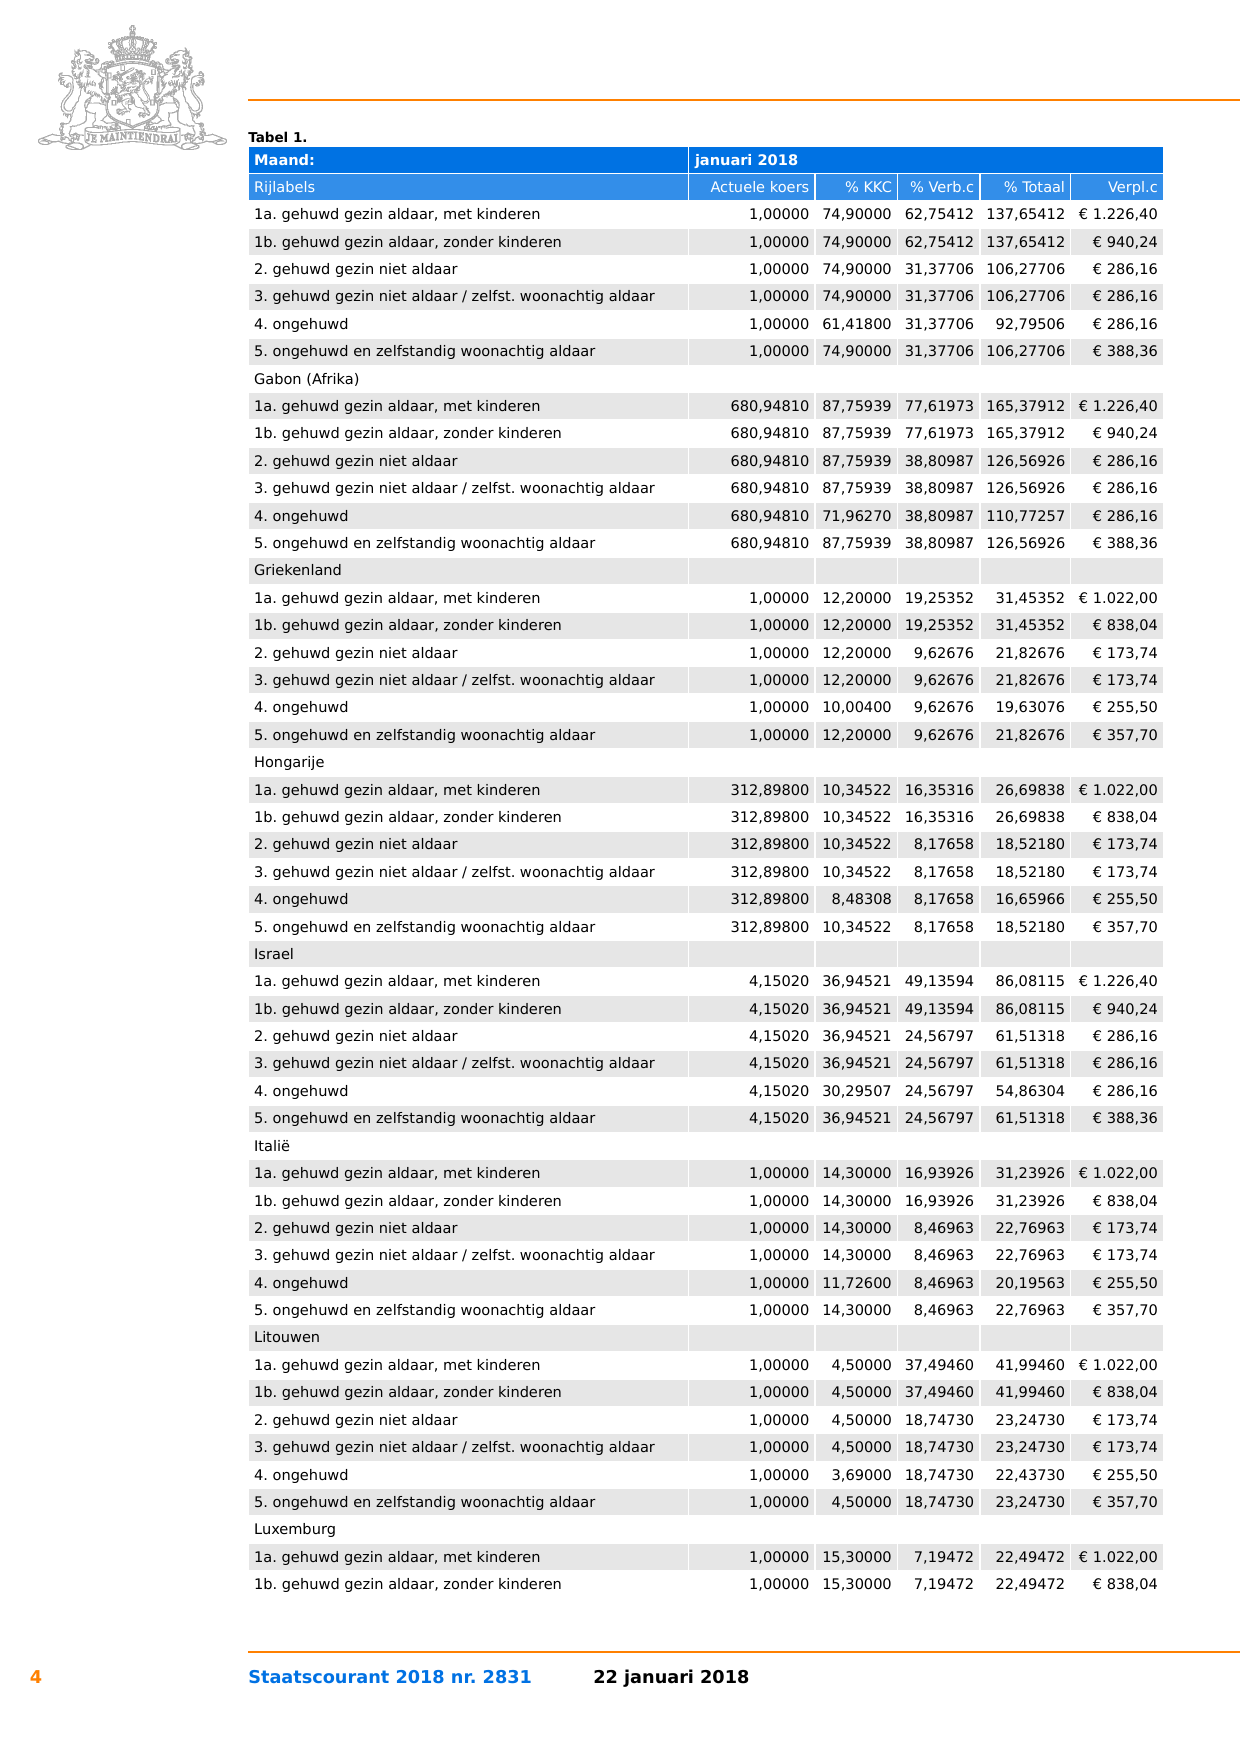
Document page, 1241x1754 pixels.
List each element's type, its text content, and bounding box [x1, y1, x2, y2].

table_cell € 173,74 [1071, 1243, 1163, 1269]
table_cell 10,34522 [816, 777, 897, 803]
table_cell 21,82676 [981, 667, 1070, 693]
table_cell 312,89800 [689, 914, 814, 940]
table_cell 5. ongehuwd en zelfstandig woonachtig aldaar [249, 1106, 688, 1132]
table_cell € 357,70 [1071, 1489, 1163, 1515]
table_cell 8,17658 [898, 832, 979, 858]
table_cell 22,76963 [981, 1297, 1070, 1324]
table_cell 3. gehuwd gezin niet aldaar / zelfst. woonachtig aldaar [249, 1434, 688, 1461]
table_cell 1,00000 [689, 585, 814, 611]
table_cell 37,49460 [898, 1352, 979, 1378]
table_cell [816, 1325, 897, 1351]
table_cell 1,00000 [689, 1270, 814, 1296]
table_cell 126,56926 [981, 448, 1070, 474]
table_cell 1a. gehuwd gezin aldaar, met kinderen [249, 201, 688, 228]
table_cell € 1.226,40 [1071, 393, 1163, 419]
table_cell Luxemburg [249, 1516, 688, 1543]
table_cell € 940,24 [1071, 229, 1163, 255]
table_cell 38,80987 [898, 503, 979, 529]
table_cell 8,17658 [898, 859, 979, 885]
table_cell 21,82676 [981, 640, 1070, 666]
table_cell 3. gehuwd gezin niet aldaar / zelfst. woonachtig aldaar [249, 859, 688, 885]
table_cell 36,94521 [816, 1106, 897, 1132]
table_cell 18,74730 [898, 1462, 979, 1488]
table_cell € 838,04 [1071, 1380, 1163, 1406]
table_cell 1,00000 [689, 284, 814, 310]
table_cell € 173,74 [1071, 640, 1163, 666]
table_cell [898, 1325, 979, 1351]
table_cell 4. ongehuwd [249, 886, 688, 913]
table_cell 1a. gehuwd gezin aldaar, met kinderen [249, 1352, 688, 1378]
table_cell [981, 366, 1070, 392]
table_cell 1b. gehuwd gezin aldaar, zonder kinderen [249, 1380, 688, 1406]
table_cell 106,27706 [981, 284, 1070, 310]
table_cell [981, 1516, 1070, 1543]
table_cell 1,00000 [689, 311, 814, 337]
table_cell 38,80987 [898, 475, 979, 502]
table_cell 36,94521 [816, 1051, 897, 1077]
table_cell 7,19472 [898, 1571, 979, 1598]
table_cell 5. ongehuwd en zelfstandig woonachtig aldaar [249, 530, 688, 557]
table_cell 5. ongehuwd en zelfstandig woonachtig aldaar [249, 722, 688, 748]
table_cell € 173,74 [1071, 859, 1163, 885]
table_cell [816, 749, 897, 776]
table_cell [689, 1516, 814, 1543]
table_cell 10,00400 [816, 695, 897, 721]
table_cell [689, 749, 814, 776]
table_cell 18,52180 [981, 832, 1070, 858]
table_cell [689, 1325, 814, 1351]
table_cell € 286,16 [1071, 503, 1163, 529]
table_cell [1071, 1325, 1163, 1351]
table_cell 8,46963 [898, 1270, 979, 1296]
table_cell 1b. gehuwd gezin aldaar, zonder kinderen [249, 1188, 688, 1214]
table_cell 18,52180 [981, 859, 1070, 885]
table_cell 1b. gehuwd gezin aldaar, zonder kinderen [249, 996, 688, 1022]
table_cell [898, 749, 979, 776]
table_cell 87,75939 [816, 448, 897, 474]
table_cell 77,61973 [898, 421, 979, 447]
table_cell € 255,50 [1071, 695, 1163, 721]
table_cell 1b. gehuwd gezin aldaar, zonder kinderen [249, 421, 688, 447]
table_cell 1b. gehuwd gezin aldaar, zonder kinderen [249, 1571, 688, 1598]
table_cell € 173,74 [1071, 1434, 1163, 1461]
table_cell 41,99460 [981, 1352, 1070, 1378]
table_cell € 388,36 [1071, 339, 1163, 365]
table_cell [981, 1325, 1070, 1351]
table_cell 1,00000 [689, 695, 814, 721]
table_cell 37,49460 [898, 1380, 979, 1406]
table_cell 19,25352 [898, 585, 979, 611]
table_cell 86,08115 [981, 996, 1070, 1022]
table_cell 1a. gehuwd gezin aldaar, met kinderen [249, 1544, 688, 1570]
table_cell 30,29507 [816, 1078, 897, 1104]
table_cell 9,62676 [898, 640, 979, 666]
table_cell 2. gehuwd gezin niet aldaar [249, 1023, 688, 1050]
table_cell 1,00000 [689, 640, 814, 666]
table_cell 4. ongehuwd [249, 503, 688, 529]
table_cell 1b. gehuwd gezin aldaar, zonder kinderen [249, 804, 688, 831]
table_cell 137,65412 [981, 201, 1070, 228]
table_cell 24,56797 [898, 1023, 979, 1050]
table_cell € 173,74 [1071, 1407, 1163, 1433]
table_cell januari 2018 [689, 147, 1163, 173]
table_cell 18,74730 [898, 1489, 979, 1515]
table_cell 74,90000 [816, 284, 897, 310]
table_cell 5. ongehuwd en zelfstandig woonachtig aldaar [249, 339, 688, 365]
table_cell 1,00000 [689, 1243, 814, 1269]
table_cell [1071, 1133, 1163, 1159]
table_cell 61,51318 [981, 1023, 1070, 1050]
table_cell 1,00000 [689, 1544, 814, 1570]
table_cell [1071, 749, 1163, 776]
table_cell 4. ongehuwd [249, 695, 688, 721]
table_cell 18,74730 [898, 1407, 979, 1433]
table_cell [689, 558, 814, 584]
table_cell 38,80987 [898, 448, 979, 474]
table_cell 5. ongehuwd en zelfstandig woonachtig aldaar [249, 1297, 688, 1324]
table_cell 680,94810 [689, 503, 814, 529]
table_cell 1a. gehuwd gezin aldaar, met kinderen [249, 585, 688, 611]
table_cell [816, 941, 897, 967]
table_cell Litouwen [249, 1325, 688, 1351]
table_cell 312,89800 [689, 886, 814, 913]
table_cell € 173,74 [1071, 832, 1163, 858]
table_cell 165,37912 [981, 421, 1070, 447]
table_cell 12,20000 [816, 613, 897, 639]
table_cell 8,17658 [898, 886, 979, 913]
table_cell 1,00000 [689, 1160, 814, 1187]
table_cell € 286,16 [1071, 256, 1163, 283]
table_cell 38,80987 [898, 530, 979, 557]
table_cell 1,00000 [689, 1462, 814, 1488]
table_cell € 1.022,00 [1071, 777, 1163, 803]
table_cell 21,82676 [981, 722, 1070, 748]
table_cell Griekenland [249, 558, 688, 584]
table_cell 1a. gehuwd gezin aldaar, met kinderen [249, 777, 688, 803]
table_cell 1,00000 [689, 1352, 814, 1378]
table_cell 22,49472 [981, 1571, 1070, 1598]
table_cell 20,19563 [981, 1270, 1070, 1296]
table_cell 19,25352 [898, 613, 979, 639]
table_cell 87,75939 [816, 421, 897, 447]
table_cell 312,89800 [689, 804, 814, 831]
table_cell % Verb.c [898, 174, 979, 200]
table_cell 12,20000 [816, 667, 897, 693]
table_cell € 1.022,00 [1071, 1544, 1163, 1570]
table_cell 3. gehuwd gezin niet aldaar / zelfst. woonachtig aldaar [249, 284, 688, 310]
table_cell 4,50000 [816, 1407, 897, 1433]
table_cell 3. gehuwd gezin niet aldaar / zelfst. woonachtig aldaar [249, 1051, 688, 1077]
table_cell 74,90000 [816, 229, 897, 255]
table_cell 680,94810 [689, 393, 814, 419]
table_cell 36,94521 [816, 1023, 897, 1050]
table_cell 62,75412 [898, 229, 979, 255]
table_cell € 286,16 [1071, 1023, 1163, 1050]
table_cell 1,00000 [689, 613, 814, 639]
table_cell 11,72600 [816, 1270, 897, 1296]
table_cell 4,15020 [689, 1023, 814, 1050]
table_cell 1,00000 [689, 1380, 814, 1406]
table_cell 92,79506 [981, 311, 1070, 337]
table_cell 1b. gehuwd gezin aldaar, zonder kinderen [249, 229, 688, 255]
table_cell [1071, 366, 1163, 392]
table_cell € 286,16 [1071, 284, 1163, 310]
table_cell 16,93926 [898, 1188, 979, 1214]
table_cell [689, 1133, 814, 1159]
table_cell 87,75939 [816, 475, 897, 502]
table_cell 23,24730 [981, 1434, 1070, 1461]
table_cell 31,37706 [898, 339, 979, 365]
table_cell 23,24730 [981, 1489, 1070, 1515]
table_cell 1,00000 [689, 201, 814, 228]
table_cell 4. ongehuwd [249, 1270, 688, 1296]
table_cell [816, 1516, 897, 1543]
table_cell 8,48308 [816, 886, 897, 913]
table_cell 24,56797 [898, 1078, 979, 1104]
table_cell 2. gehuwd gezin niet aldaar [249, 1215, 688, 1241]
table_cell [981, 749, 1070, 776]
table_cell 31,37706 [898, 284, 979, 310]
table_cell 49,13594 [898, 969, 979, 995]
table_cell € 1.022,00 [1071, 1352, 1163, 1378]
table_cell 24,56797 [898, 1106, 979, 1132]
table_cell € 838,04 [1071, 613, 1163, 639]
table_cell 14,30000 [816, 1297, 897, 1324]
table_cell 15,30000 [816, 1571, 897, 1598]
table_cell 62,75412 [898, 201, 979, 228]
table_cell 3. gehuwd gezin niet aldaar / zelfst. woonachtig aldaar [249, 1243, 688, 1269]
table_cell 8,46963 [898, 1243, 979, 1269]
table_cell 2. gehuwd gezin niet aldaar [249, 256, 688, 283]
table_cell € 838,04 [1071, 1188, 1163, 1214]
table_cell 22,49472 [981, 1544, 1070, 1570]
table_cell 126,56926 [981, 475, 1070, 502]
table_cell 4,50000 [816, 1352, 897, 1378]
table_header Tabel 1. [248, 130, 1163, 146]
table_cell € 173,74 [1071, 667, 1163, 693]
table_cell 74,90000 [816, 256, 897, 283]
table_cell € 255,50 [1071, 1270, 1163, 1296]
table_cell 49,13594 [898, 996, 979, 1022]
table_cell 16,35316 [898, 804, 979, 831]
table_cell € 1.022,00 [1071, 1160, 1163, 1187]
table_cell 2. gehuwd gezin niet aldaar [249, 448, 688, 474]
table_cell 8,46963 [898, 1297, 979, 1324]
table_cell 12,20000 [816, 640, 897, 666]
table_cell 1,00000 [689, 1297, 814, 1324]
table_cell 1,00000 [689, 1489, 814, 1515]
picture [38, 25, 227, 150]
table_cell 3. gehuwd gezin niet aldaar / zelfst. woonachtig aldaar [249, 475, 688, 502]
table_cell 1,00000 [689, 1434, 814, 1461]
table_cell 61,51318 [981, 1051, 1070, 1077]
table_cell 54,86304 [981, 1078, 1070, 1104]
table_cell € 388,36 [1071, 530, 1163, 557]
table_cell € 357,70 [1071, 722, 1163, 748]
table_cell [981, 941, 1070, 967]
table_cell 61,41800 [816, 311, 897, 337]
table_cell 74,90000 [816, 201, 897, 228]
table_cell 23,24730 [981, 1407, 1070, 1433]
table_cell 1,00000 [689, 667, 814, 693]
table_cell 110,77257 [981, 503, 1070, 529]
table_cell € 357,70 [1071, 1297, 1163, 1324]
table_cell 5. ongehuwd en zelfstandig woonachtig aldaar [249, 1489, 688, 1515]
table_cell 8,17658 [898, 914, 979, 940]
table_cell 312,89800 [689, 777, 814, 803]
table_cell 61,51318 [981, 1106, 1070, 1132]
table_cell Maand: [249, 147, 688, 173]
table_cell 22,76963 [981, 1243, 1070, 1269]
table_cell € 1.022,00 [1071, 585, 1163, 611]
table_cell 4,15020 [689, 1078, 814, 1104]
table_cell 9,62676 [898, 722, 979, 748]
table_cell Israel [249, 941, 688, 967]
table_cell [816, 558, 897, 584]
table_cell [816, 1133, 897, 1159]
table_cell 22,76963 [981, 1215, 1070, 1241]
table_cell 19,63076 [981, 695, 1070, 721]
table_cell 14,30000 [816, 1215, 897, 1241]
table_cell 4. ongehuwd [249, 1078, 688, 1104]
table_cell € 357,70 [1071, 914, 1163, 940]
table_cell 7,19472 [898, 1544, 979, 1570]
table_cell 41,99460 [981, 1380, 1070, 1406]
table_cell 31,23926 [981, 1160, 1070, 1187]
table_cell 4,15020 [689, 969, 814, 995]
table_cell 16,35316 [898, 777, 979, 803]
table_cell 1,00000 [689, 1215, 814, 1241]
table_cell 4,15020 [689, 1051, 814, 1077]
table_cell [689, 366, 814, 392]
table_cell 1,00000 [689, 1407, 814, 1433]
table_cell 1a. gehuwd gezin aldaar, met kinderen [249, 969, 688, 995]
table_cell % KKC [816, 174, 897, 200]
table_cell 24,56797 [898, 1051, 979, 1077]
table_cell 71,96270 [816, 503, 897, 529]
table_cell [898, 366, 979, 392]
table_cell 4. ongehuwd [249, 311, 688, 337]
table_cell 18,52180 [981, 914, 1070, 940]
table_cell 14,30000 [816, 1160, 897, 1187]
table_cell 86,08115 [981, 969, 1070, 995]
table_cell 12,20000 [816, 722, 897, 748]
table_cell 26,69838 [981, 777, 1070, 803]
table_cell 3,69000 [816, 1462, 897, 1488]
table_cell Rijlabels [249, 174, 688, 200]
table_cell 680,94810 [689, 530, 814, 557]
table_cell 16,93926 [898, 1160, 979, 1187]
table_cell 680,94810 [689, 421, 814, 447]
table_cell 87,75939 [816, 393, 897, 419]
table_cell [981, 558, 1070, 584]
table_cell 31,23926 [981, 1188, 1070, 1214]
table_cell 1,00000 [689, 256, 814, 283]
table_cell 1a. gehuwd gezin aldaar, met kinderen [249, 1160, 688, 1187]
table_cell 5. ongehuwd en zelfstandig woonachtig aldaar [249, 914, 688, 940]
table_cell € 286,16 [1071, 475, 1163, 502]
table_cell € 286,16 [1071, 1078, 1163, 1104]
table_cell € 388,36 [1071, 1106, 1163, 1132]
table_cell 12,20000 [816, 585, 897, 611]
table_cell 1a. gehuwd gezin aldaar, met kinderen [249, 393, 688, 419]
table_cell 77,61973 [898, 393, 979, 419]
table_cell % Totaal [981, 174, 1070, 200]
table_cell 31,45352 [981, 585, 1070, 611]
table_cell 10,34522 [816, 859, 897, 885]
table_cell [898, 558, 979, 584]
table_cell 1,00000 [689, 1188, 814, 1214]
table_cell [898, 1516, 979, 1543]
table_cell 4,50000 [816, 1489, 897, 1515]
table_cell [1071, 558, 1163, 584]
table_cell 36,94521 [816, 996, 897, 1022]
table_cell 312,89800 [689, 832, 814, 858]
table_cell 31,45352 [981, 613, 1070, 639]
table_cell 312,89800 [689, 859, 814, 885]
table_cell 10,34522 [816, 832, 897, 858]
table_cell 126,56926 [981, 530, 1070, 557]
table_cell 10,34522 [816, 914, 897, 940]
table_cell 14,30000 [816, 1243, 897, 1269]
table_cell 22,43730 [981, 1462, 1070, 1488]
table_cell 106,27706 [981, 256, 1070, 283]
table_cell 165,37912 [981, 393, 1070, 419]
table_cell Actuele koers [689, 174, 814, 200]
table_cell 18,74730 [898, 1434, 979, 1461]
table_cell € 286,16 [1071, 311, 1163, 337]
table_cell 10,34522 [816, 804, 897, 831]
table_cell Hongarije [249, 749, 688, 776]
table_cell [1071, 1516, 1163, 1543]
table_cell € 1.226,40 [1071, 201, 1163, 228]
table_cell € 838,04 [1071, 1571, 1163, 1598]
table_cell 16,65966 [981, 886, 1070, 913]
table_cell 680,94810 [689, 475, 814, 502]
table_cell € 255,50 [1071, 886, 1163, 913]
table_cell 1,00000 [689, 1571, 814, 1598]
table_cell 4,50000 [816, 1380, 897, 1406]
table_cell 31,37706 [898, 256, 979, 283]
table_cell 1b. gehuwd gezin aldaar, zonder kinderen [249, 613, 688, 639]
table_cell 4,15020 [689, 1106, 814, 1132]
table_cell [981, 1133, 1070, 1159]
table_cell € 286,16 [1071, 448, 1163, 474]
table_cell 8,46963 [898, 1215, 979, 1241]
table_cell € 255,50 [1071, 1462, 1163, 1488]
table_cell Verpl.c [1071, 174, 1163, 200]
table_cell [1071, 941, 1163, 967]
table_cell Italië [249, 1133, 688, 1159]
table_cell 74,90000 [816, 339, 897, 365]
table_cell 4. ongehuwd [249, 1462, 688, 1488]
table_cell 1,00000 [689, 229, 814, 255]
table_cell Gabon (Afrika) [249, 366, 688, 392]
table_cell 9,62676 [898, 667, 979, 693]
table_cell € 286,16 [1071, 1051, 1163, 1077]
table_cell 15,30000 [816, 1544, 897, 1570]
table_cell [816, 366, 897, 392]
table_cell 9,62676 [898, 695, 979, 721]
table_cell [898, 1133, 979, 1159]
table_cell 3. gehuwd gezin niet aldaar / zelfst. woonachtig aldaar [249, 667, 688, 693]
table_cell € 940,24 [1071, 421, 1163, 447]
table_cell [689, 941, 814, 967]
table_cell 2. gehuwd gezin niet aldaar [249, 832, 688, 858]
table_cell 680,94810 [689, 448, 814, 474]
table_cell 87,75939 [816, 530, 897, 557]
table_cell 4,50000 [816, 1434, 897, 1461]
table_cell € 838,04 [1071, 804, 1163, 831]
table_cell 14,30000 [816, 1188, 897, 1214]
table_cell € 1.226,40 [1071, 969, 1163, 995]
table_cell 137,65412 [981, 229, 1070, 255]
table_cell 26,69838 [981, 804, 1070, 831]
table_cell [898, 941, 979, 967]
table_cell 31,37706 [898, 311, 979, 337]
table_cell 1,00000 [689, 339, 814, 365]
table_cell € 940,24 [1071, 996, 1163, 1022]
table_cell 106,27706 [981, 339, 1070, 365]
table_cell 2. gehuwd gezin niet aldaar [249, 1407, 688, 1433]
table_cell € 173,74 [1071, 1215, 1163, 1241]
table_cell 36,94521 [816, 969, 897, 995]
table_cell 1,00000 [689, 722, 814, 748]
table_cell 4,15020 [689, 996, 814, 1022]
table_cell 2. gehuwd gezin niet aldaar [249, 640, 688, 666]
